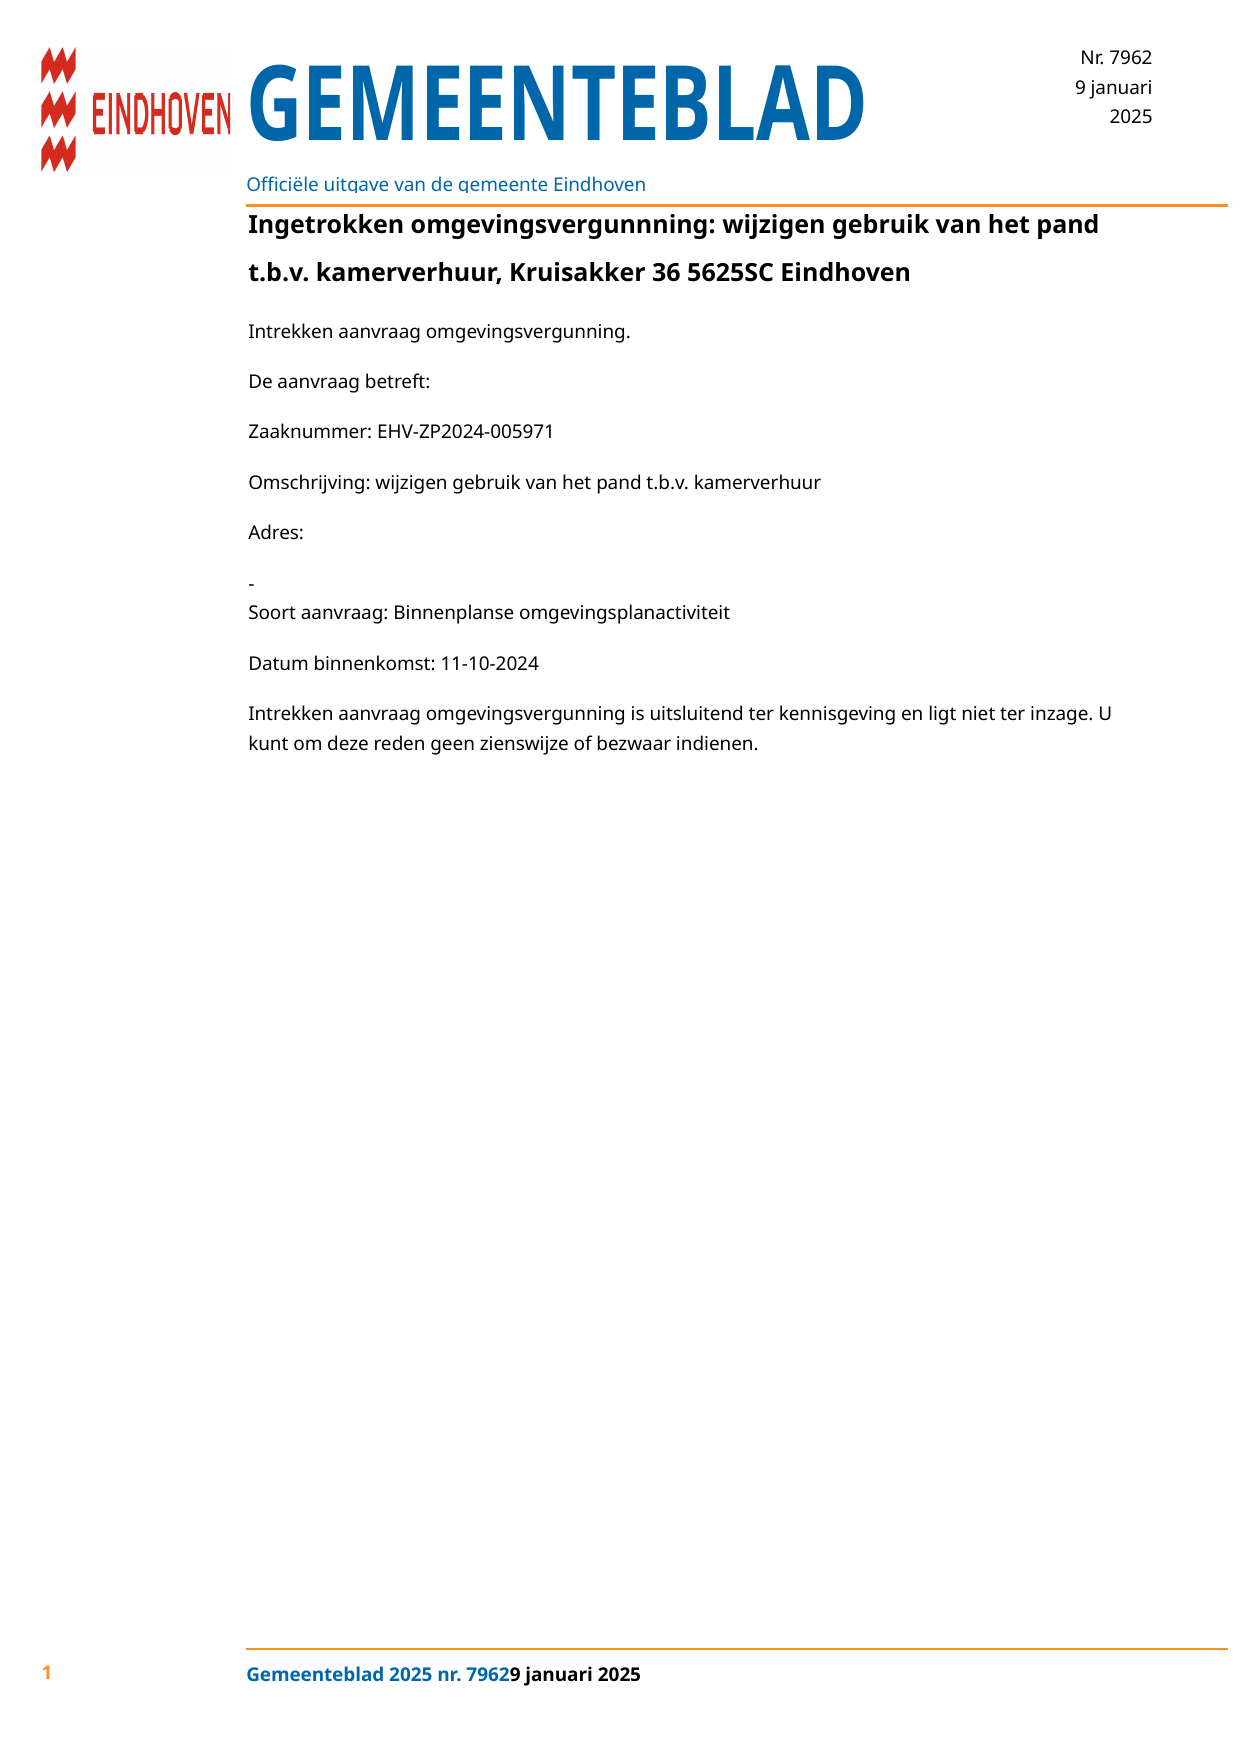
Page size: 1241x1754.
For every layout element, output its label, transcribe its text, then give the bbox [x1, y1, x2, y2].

text Omschrijving: wijzigen gebruik van het pand t.b.v. kamerverhuur [248, 469, 1152, 495]
text Datum binnenkomst: 11-10-2024 [248, 650, 1152, 676]
text Soort aanvraag: Binnenplanse omgevingsplanactiviteit [248, 599, 1152, 625]
text Zaaknummer: EHV-ZP2024-005971 [248, 419, 1152, 444]
picture [41, 47, 231, 172]
text Ingetrokken omgevingsvergunnning: wijzigen gebruik van het pand t.b.v. kamerverhuur, Kruisakker 36 5625SC Eindhoven [248, 207, 1152, 288]
text Intrekken aanvraag omgevingsvergunning is uitsluitend ter kennisgeving en ligt niet ter inzage. U kunt om deze reden geen zienswijze of bezwaar indienen. [248, 700, 1152, 756]
text De aanvraag betreft: [248, 368, 1152, 394]
text Adres: [248, 519, 1152, 545]
text Intrekken aanvraag omgevingsvergunning. [248, 318, 1152, 344]
